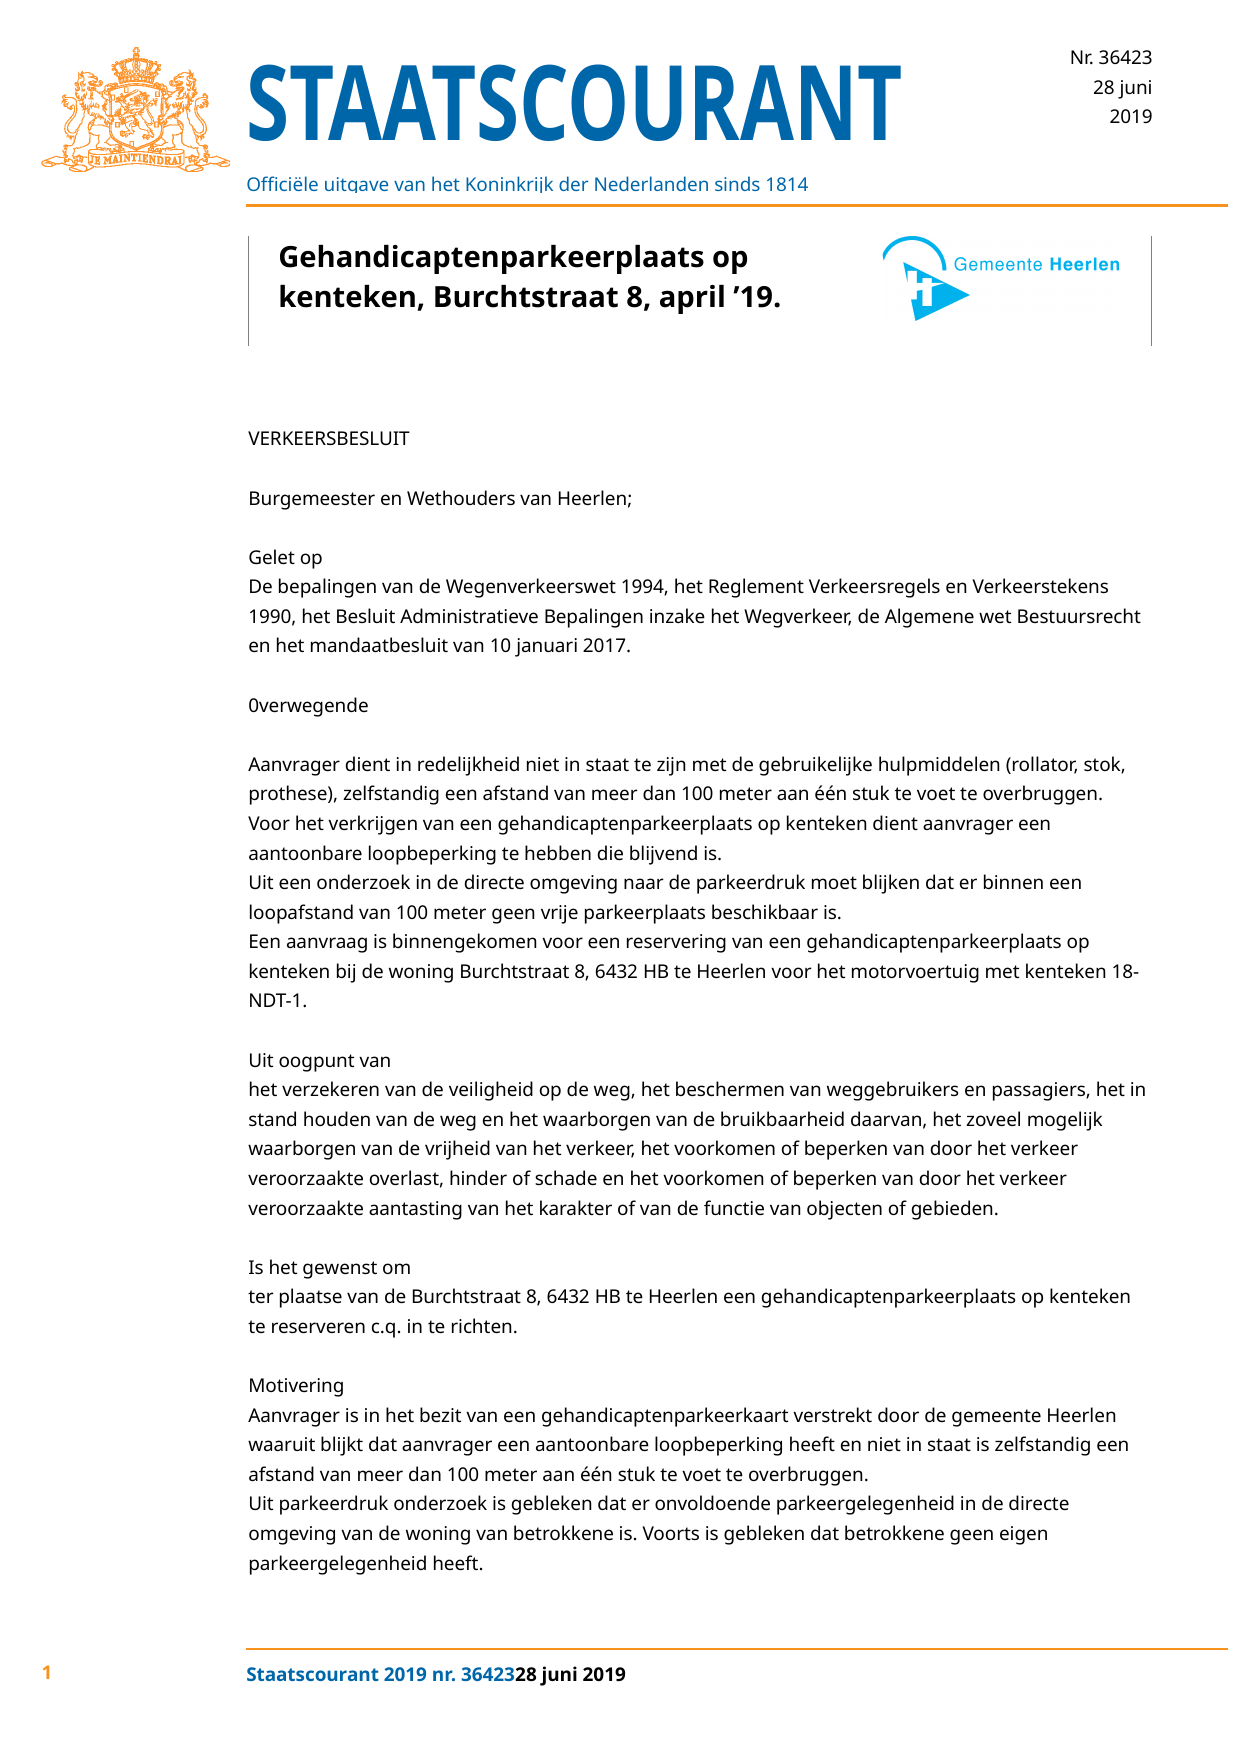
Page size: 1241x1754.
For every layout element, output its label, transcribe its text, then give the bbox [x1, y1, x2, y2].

picture [882, 236, 903, 252]
text Een aanvraag is binnengekomen voor een reservering van een gehandicaptenparkeerplaats op kenteken bij de woning Burchtstraat 8, 6432 HB te Heerlen voor het motorvoertuig met kenteken 18-NDT-1. [248, 928, 1152, 1013]
picture [882, 236, 1119, 321]
text Motivering [248, 1372, 1152, 1398]
text Uit een onderzoek in de directe omgeving naar de parkeerdruk moet blijken dat er binnen een loopafstand van 100 meter geen vrije parkeerplaats beschikbaar is. [248, 869, 1152, 925]
text VERKEERSBESLUIT [248, 426, 1152, 451]
picture [41, 47, 231, 172]
text Is het gewenst om [248, 1254, 1152, 1280]
text Gelet op [248, 544, 1152, 570]
text Aanvrager dient in redelijkheid niet in staat te zijn met de gebruikelijke hulpmiddelen (rollator, stok, prothese), zelfstandig een afstand van meer dan 100 meter aan één stuk te voet te overbruggen. [248, 751, 1152, 806]
text Burgemeester en Wethouders van Heerlen; [248, 485, 1152, 511]
text het verzekeren van de veiligheid op de weg, het beschermen van weggebruikers en passagiers, het in stand houden van de weg en het waarborgen van de bruikbaarheid daarvan, het zoveel mogelijk waarborgen van de vrijheid van het verkeer, het voorkomen of beperken van door het verkeer veroorzaakte overlast, hinder of schade en het voorkomen of beperken van door het verkeer veroorzaakte aantasting van het karakter of van de functie van objecten of gebieden. [248, 1076, 1152, 1221]
text 0verwegende [248, 692, 1152, 718]
text De bepalingen van de Wegenverkeerswet 1994, het Reglement Verkeersregels en Verkeerstekens 1990, het Besluit Administratieve Bepalingen inzake het Wegverkeer, de Algemene wet Bestuursrecht en het mandaatbesluit van 10 januari 2017. [248, 573, 1152, 658]
text Uit oogpunt van [248, 1047, 1152, 1073]
text Voor het verkrijgen van een gehandicaptenparkeerplaats op kenteken dient aanvrager een aantoonbare loopbeperking te hebben die blijvend is. [248, 810, 1152, 866]
text ter plaatse van de Burchtstraat 8, 6432 HB te Heerlen een gehandicaptenparkeerplaats op kenteken te reserveren c.q. in te richten. [248, 1283, 1152, 1339]
table_header Gehandicaptenparkeerplaats op kenteken, Burchtstraat 8, april ’19. [249, 236, 850, 346]
text Aanvrager is in het bezit van een gehandicaptenparkeerkaart verstrekt door de gemeente Heerlen waaruit blijkt dat aanvrager een aantoonbare loopbeperking heeft en niet in staat is zelfstandig een afstand van meer dan 100 meter aan één stuk te voet te overbruggen. [248, 1402, 1152, 1487]
table_header [850, 236, 1151, 346]
text Uit parkeerdruk onderzoek is gebleken dat er onvoldoende parkeergelegenheid in de directe omgeving van de woning van betrokkene is. Voorts is gebleken dat betrokkene geen eigen parkeergelegenheid heeft. [248, 1491, 1152, 1576]
